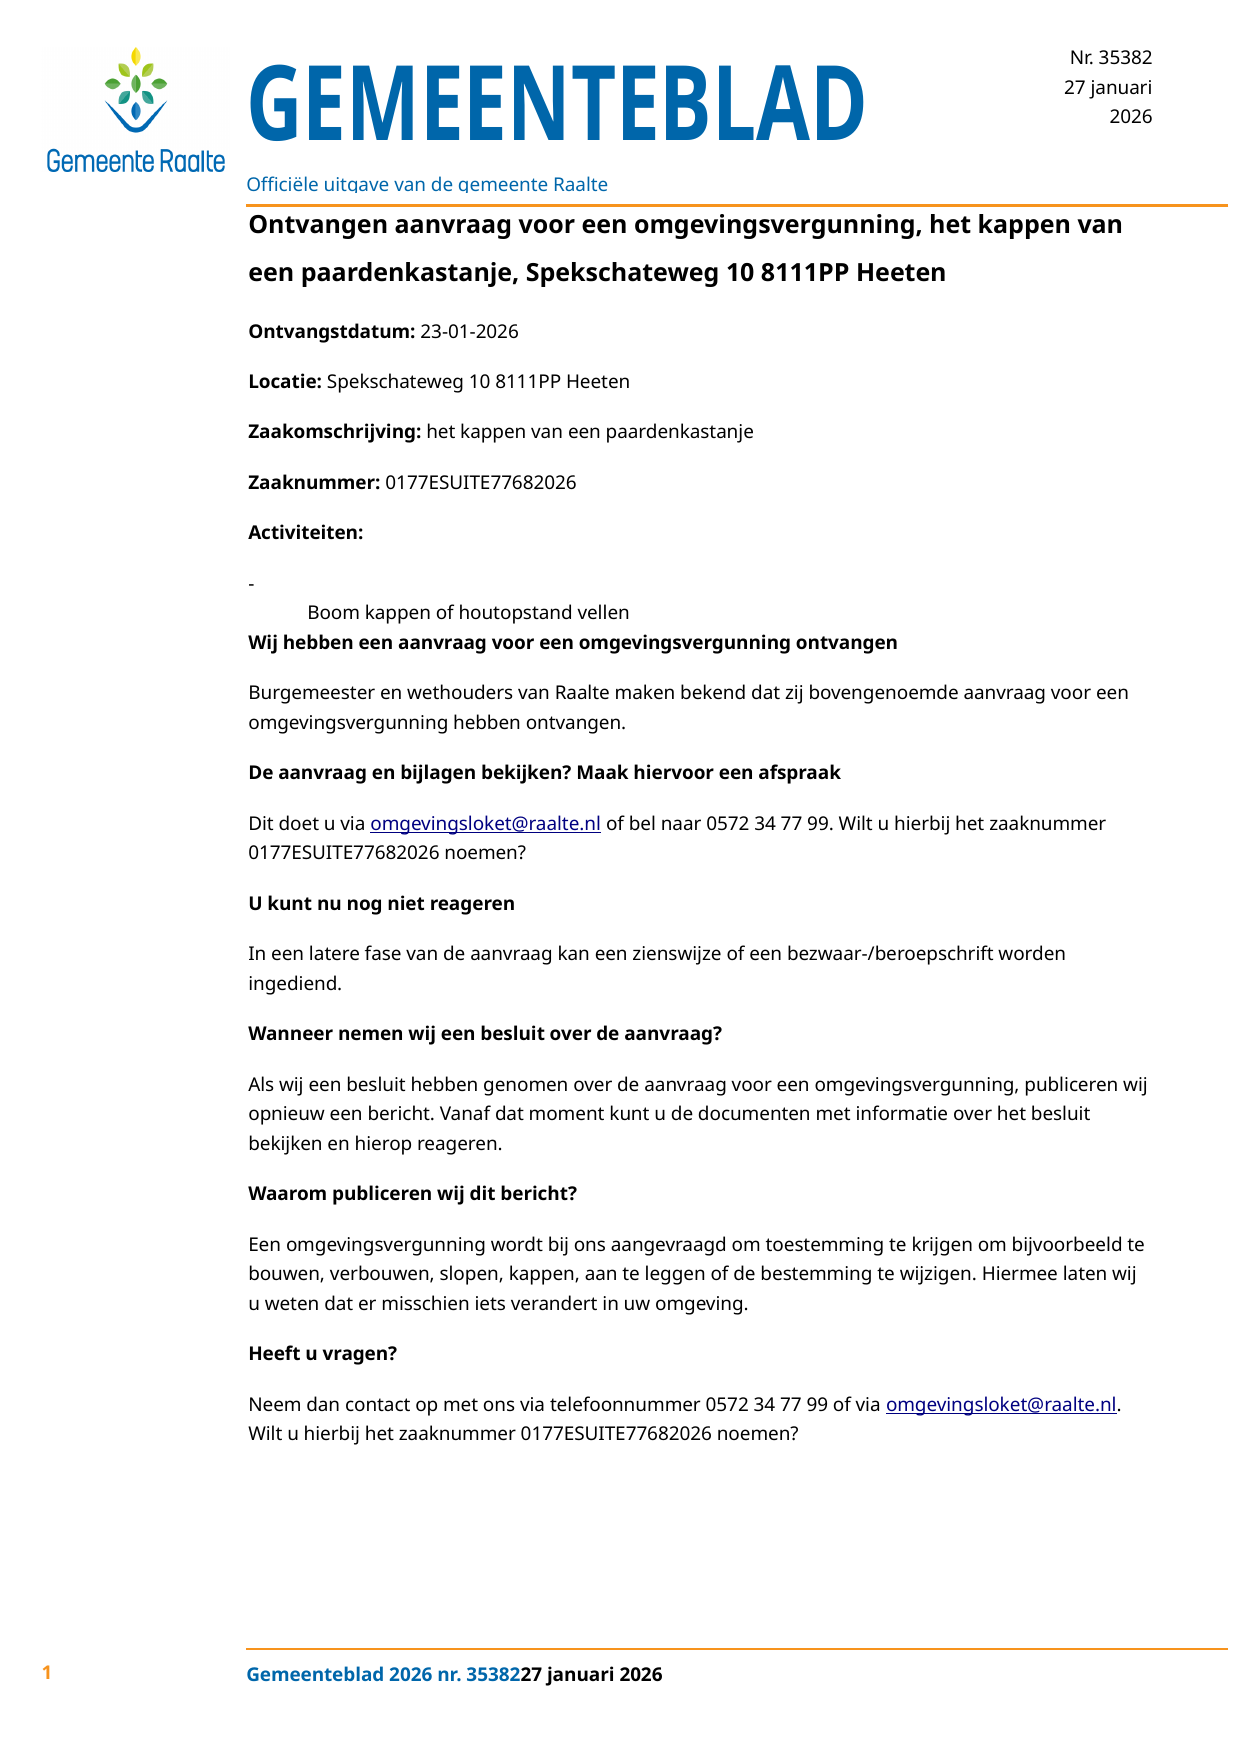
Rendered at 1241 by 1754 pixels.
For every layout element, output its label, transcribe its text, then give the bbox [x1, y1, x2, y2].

text Een omgevingsvergunning wordt bij ons aangevraagd om toestemming te krijgen om bijvoorbeeld te bouwen, verbouwen, slopen, kappen, aan te leggen of de bestemming te wijzigen. Hiermee laten wij u weten dat er misschien iets verandert in uw omgeving. [248, 1231, 1152, 1316]
text De aanvraag en bijlagen bekijken? Maak hiervoor een afspraak [248, 759, 1152, 785]
list Boom kappen of houtopstand vellen [248, 599, 1152, 625]
text Waarom publiceren wij dit bericht? [248, 1180, 1152, 1206]
text Wij hebben een aanvraag voor een omgevingsvergunning ontvangen [248, 629, 1152, 655]
text Wanneer nemen wij een besluit over de aanvraag? [248, 1020, 1152, 1046]
text Ontvangstdatum: 23-01-2026 [248, 318, 1152, 344]
text Als wij een besluit hebben genomen over de aanvraag voor een omgevingsvergunning, publiceren wij opnieuw een bericht. Vanaf dat moment kunt u de documenten met informatie over het besluit bekijken en hierop reageren. [248, 1071, 1152, 1156]
text Dit doet u via omgevingsloket@raalte.nl of bel naar 0572 34 77 99. Wilt u hierbij het zaaknummer 0177ESUITE77682026 noemen? [248, 810, 1152, 865]
text Burgemeester en wethouders van Raalte maken bekend dat zij bovengenoemde aanvraag voor een omgevingsvergunning hebben ontvangen. [248, 679, 1152, 735]
text Neem dan contact op met ons via telefoonnummer 0572 34 77 99 of via omgevingsloket@raalte.nl. Wilt u hierbij het zaaknummer 0177ESUITE77682026 noemen? [248, 1391, 1152, 1446]
picture [41, 47, 231, 172]
text Heeft u vragen? [248, 1340, 1152, 1366]
text U kunt nu nog niet reageren [248, 890, 1152, 916]
text Activiteiten: [248, 519, 1152, 545]
text Locatie: Spekschateweg 10 8111PP Heeten [248, 368, 1152, 394]
text Ontvangen aanvraag voor een omgevingsvergunning, het kappen van een paardenkastanje, Spekschateweg 10 8111PP Heeten [248, 207, 1152, 288]
text Zaakomschrijving: het kappen van een paardenkastanje [248, 419, 1152, 444]
text Zaaknummer: 0177ESUITE77682026 [248, 469, 1152, 495]
text In een latere fase van de aanvraag kan een zienswijze of een bezwaar-/beroepschrift worden ingediend. [248, 940, 1152, 996]
